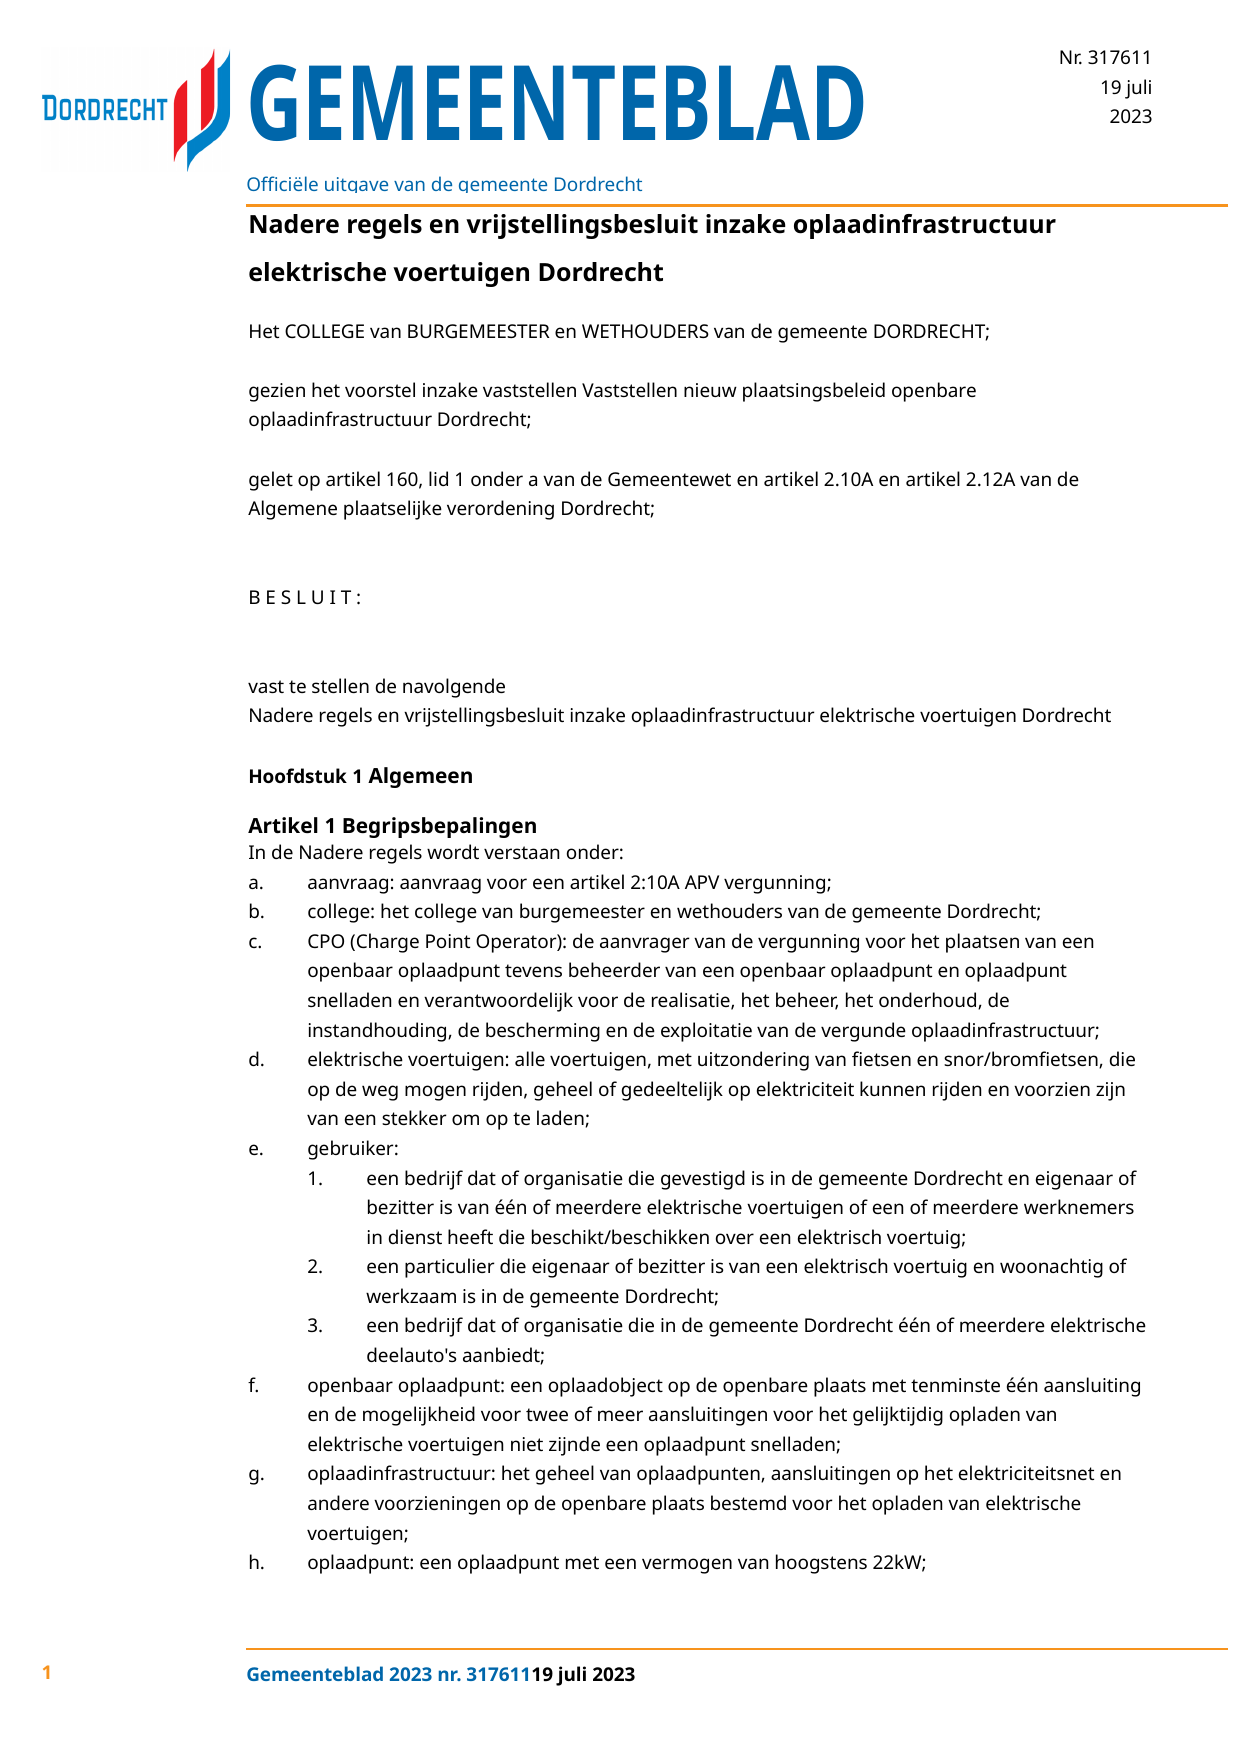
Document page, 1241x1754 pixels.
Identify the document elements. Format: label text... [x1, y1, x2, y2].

list college: het college van burgemeester en wethouders van de gemeente Dordrecht; [248, 898, 1152, 924]
list oplaadpunt: een oplaadpunt met een vermogen van hoogstens 22kW; [248, 1549, 1152, 1575]
text gelet op artikel 160, lid 1 onder a van de Gemeentewet en artikel 2.10A en artikel 2.12A van de Algemene plaatselijke verordening Dordrecht; [248, 466, 1152, 521]
list gebruiker: [248, 1135, 1152, 1161]
list CPO (Charge Point Operator): de aanvrager van de vergunning voor het plaatsen van een openbaar oplaadpunt tevens beheerder van een openbaar oplaadpunt en oplaadpunt snelladen en verantwoordelijk voor de realisatie, het beheer, het onderhoud, de instandhouding, de bescherming en de exploitatie van de vergunde oplaadinfrastructuur; [248, 928, 1152, 1043]
text gezien het voorstel inzake vaststellen Vaststellen nieuw plaatsingsbeleid openbare oplaadinfrastructuur Dordrecht; [248, 377, 1152, 432]
text Nadere regels en vrijstellingsbesluit inzake oplaadinfrastructuur elektrische voertuigen Dordrecht [248, 702, 1152, 728]
list elektrische voertuigen: alle voertuigen, met uitzondering van fietsen en snor/bromfietsen, die op de weg mogen rijden, geheel of gedeeltelijk op elektriciteit kunnen rijden en voorzien zijn van een stekker om op te laden; [248, 1046, 1152, 1131]
list aanvraag: aanvraag voor een artikel 2:10A APV vergunning; [248, 869, 1152, 895]
text vast te stellen de navolgende [248, 673, 1152, 699]
list openbaar oplaadpunt: een oplaadobject op de openbare plaats met tenminste één aansluiting en de mogelijkheid voor twee of meer aansluitingen voor het gelijktijdig opladen van elektrische voertuigen niet zijnde een oplaadpunt snelladen; [248, 1372, 1152, 1457]
text In de Nadere regels wordt verstaan onder: [248, 839, 1152, 865]
list een bedrijf dat of organisatie die in de gemeente Dordrecht één of meerdere elektrische deelauto's aanbiedt; [307, 1313, 1152, 1368]
text B E S L U I T : [248, 584, 1152, 610]
picture [41, 47, 231, 172]
text Nadere regels en vrijstellingsbesluit inzake oplaadinfrastructuur elektrische voertuigen Dordrecht [248, 207, 1152, 288]
text Het COLLEGE van BURGEMEESTER en WETHOUDERS van de gemeente DORDRECHT; [248, 318, 1152, 344]
list oplaadinfrastructuur: het geheel van oplaadpunten, aansluitingen op het elektriciteitsnet en andere voorzieningen op de openbare plaats bestemd voor het opladen van elektrische voertuigen; [248, 1461, 1152, 1546]
text Artikel 1 Begripsbepalingen [248, 811, 1152, 839]
text Hoofdstuk 1 Algemeen [248, 762, 1152, 790]
list een particulier die eigenaar of bezitter is van een elektrisch voertuig en woonachtig of werkzaam is in de gemeente Dordrecht; [307, 1253, 1152, 1309]
list een bedrijf dat of organisatie die gevestigd is in de gemeente Dordrecht en eigenaar of bezitter is van één of meerdere elektrische voertuigen of een of meerdere werknemers in dienst heeft die beschikt/beschikken over een elektrisch voertuig; [307, 1165, 1152, 1250]
